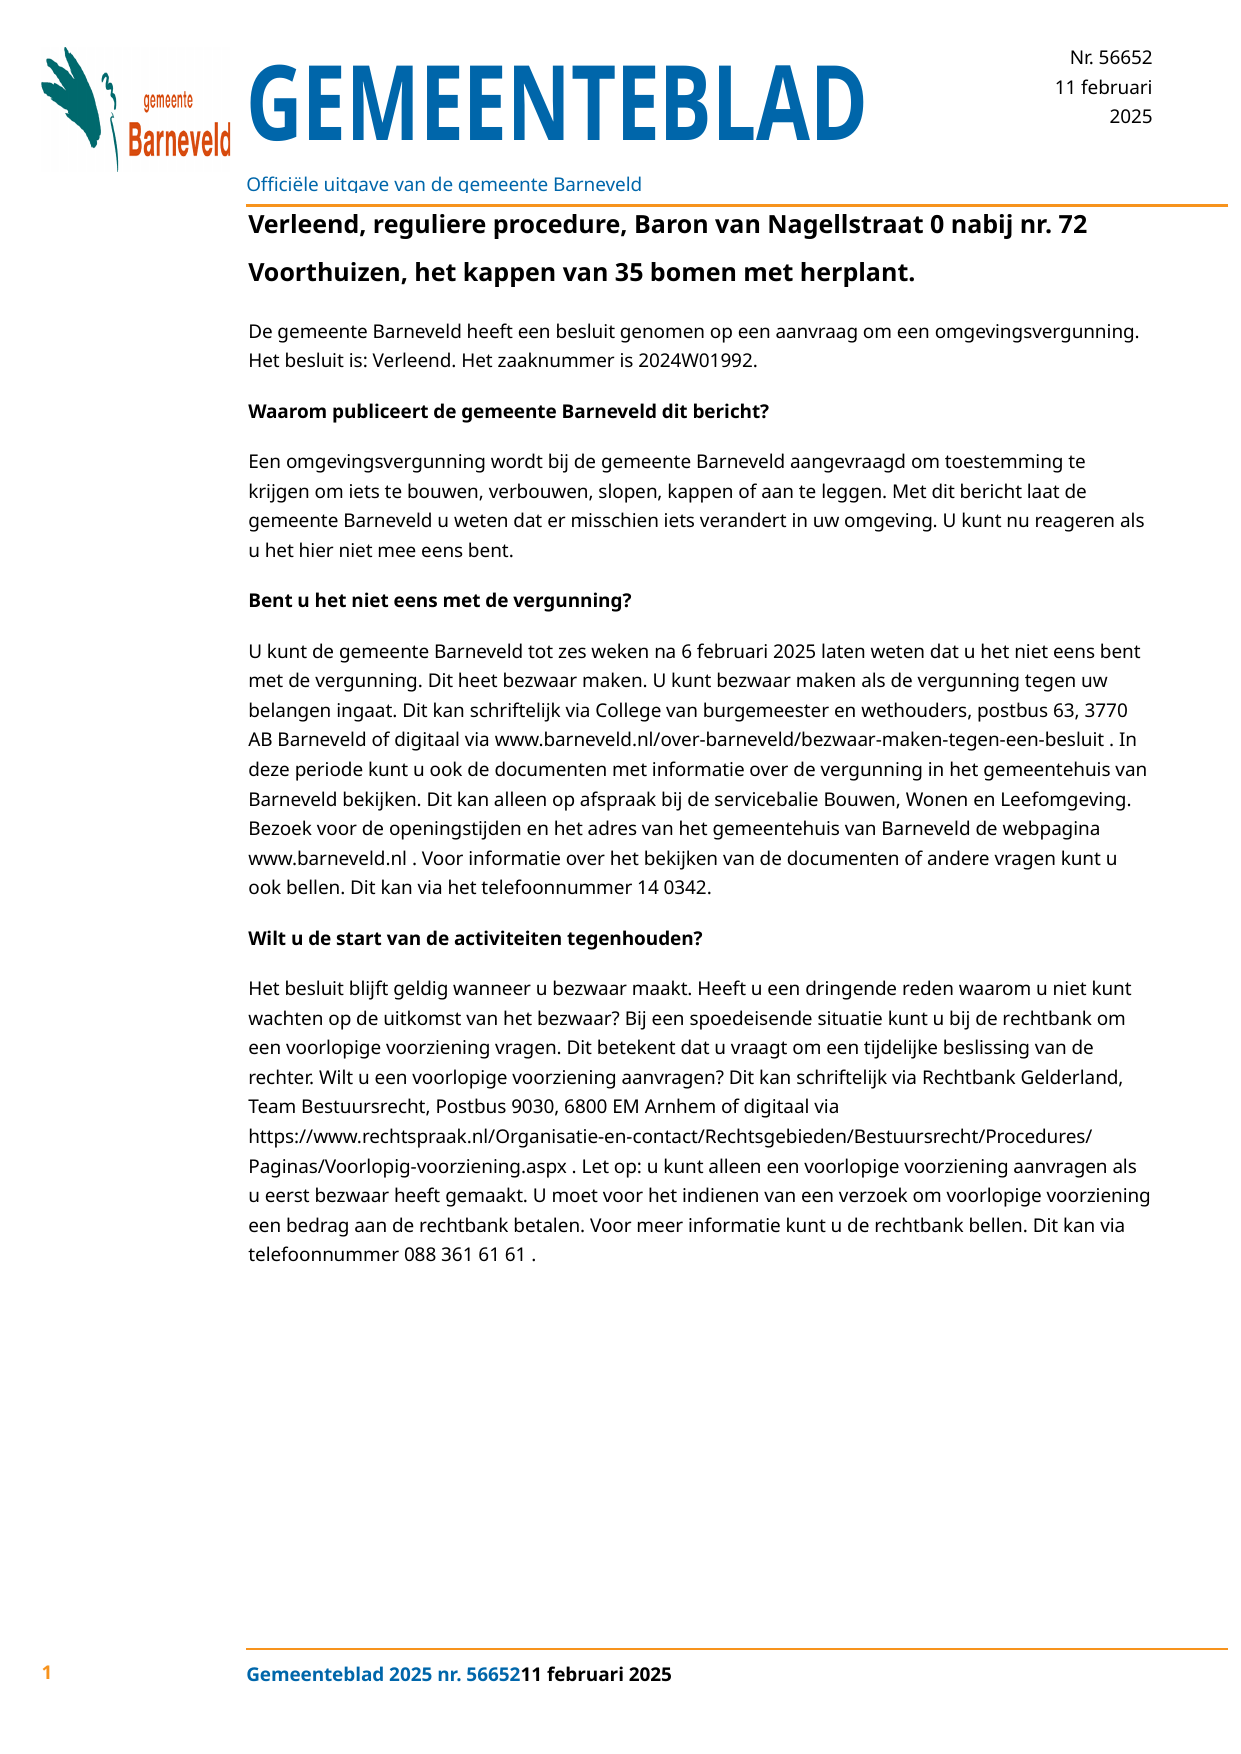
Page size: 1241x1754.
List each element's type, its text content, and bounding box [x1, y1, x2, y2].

text Wilt u de start van de activiteiten tegenhouden? [248, 925, 1152, 951]
text Een omgevingsvergunning wordt bij de gemeente Barneveld aangevraagd om toestemming te krijgen om iets te bouwen, verbouwen, slopen, kappen of aan te leggen. Met dit bericht laat de gemeente Barneveld u weten dat er misschien iets verandert in uw omgeving. U kunt nu reageren als u het hier niet mee eens bent. [248, 448, 1152, 563]
text Waarom publiceert de gemeente Barneveld dit bericht? [248, 398, 1152, 424]
text De gemeente Barneveld heeft een besluit genomen op een aanvraag om een omgevingsvergunning. Het besluit is: Verleend. Het zaaknummer is 2024W01992. [248, 318, 1152, 373]
text U kunt de gemeente Barneveld tot zes weken na 6 februari 2025 laten weten dat u het niet eens bent met de vergunning. Dit heet bezwaar maken. U kunt bezwaar maken als de vergunning tegen uw belangen ingaat. Dit kan schriftelijk via College van burgemeester en wethouders, postbus 63, 3770 AB Barneveld of digitaal via www.barneveld.nl/over-barneveld/bezwaar-maken-tegen-een-besluit . In deze periode kunt u ook de documenten met informatie over de vergunning in het gemeentehuis van Barneveld bekijken. Dit kan alleen op afspraak bij de servicebalie Bouwen, Wonen en Leefomgeving. Bezoek voor de openingstijden en het adres van het gemeentehuis van Barneveld de webpagina www.barneveld.nl . Voor informatie over het bekijken van de documenten of andere vragen kunt u ook bellen. Dit kan via het telefoonnummer 14 0342. [248, 638, 1152, 900]
text Bent u het niet eens met de vergunning? [248, 587, 1152, 613]
text Het besluit blijft geldig wanneer u bezwaar maakt. Heeft u een dringende reden waarom u niet kunt wachten op de uitkomst van het bezwaar? Bij een spoedeisende situatie kunt u bij de rechtbank om een voorlopige voorziening vragen. Dit betekent dat u vraagt om een tijdelijke beslissing van de rechter. Wilt u een voorlopige voorziening aanvragen? Dit kan schriftelijk via Rechtbank Gelderland, Team Bestuursrecht, Postbus 9030, 6800 EM Arnhem of digitaal via https://www.rechtspraak.nl/Organisatie-en-contact/Rechtsgebieden/Bestuursrecht/Procedures/Paginas/Voorlopig-voorziening.aspx . Let op: u kunt alleen een voorlopige voorziening aanvragen als u eerst bezwaar heeft gemaakt. U moet voor het indienen van een verzoek om voorlopige voorziening een bedrag aan de rechtbank betalen. Voor meer informatie kunt u de rechtbank bellen. Dit kan via telefoonnummer 088 361 61 61 . [248, 975, 1152, 1267]
picture [41, 47, 231, 172]
text Verleend, reguliere procedure, Baron van Nagellstraat 0 nabij nr. 72 Voorthuizen, het kappen van 35 bomen met herplant. [248, 207, 1152, 288]
